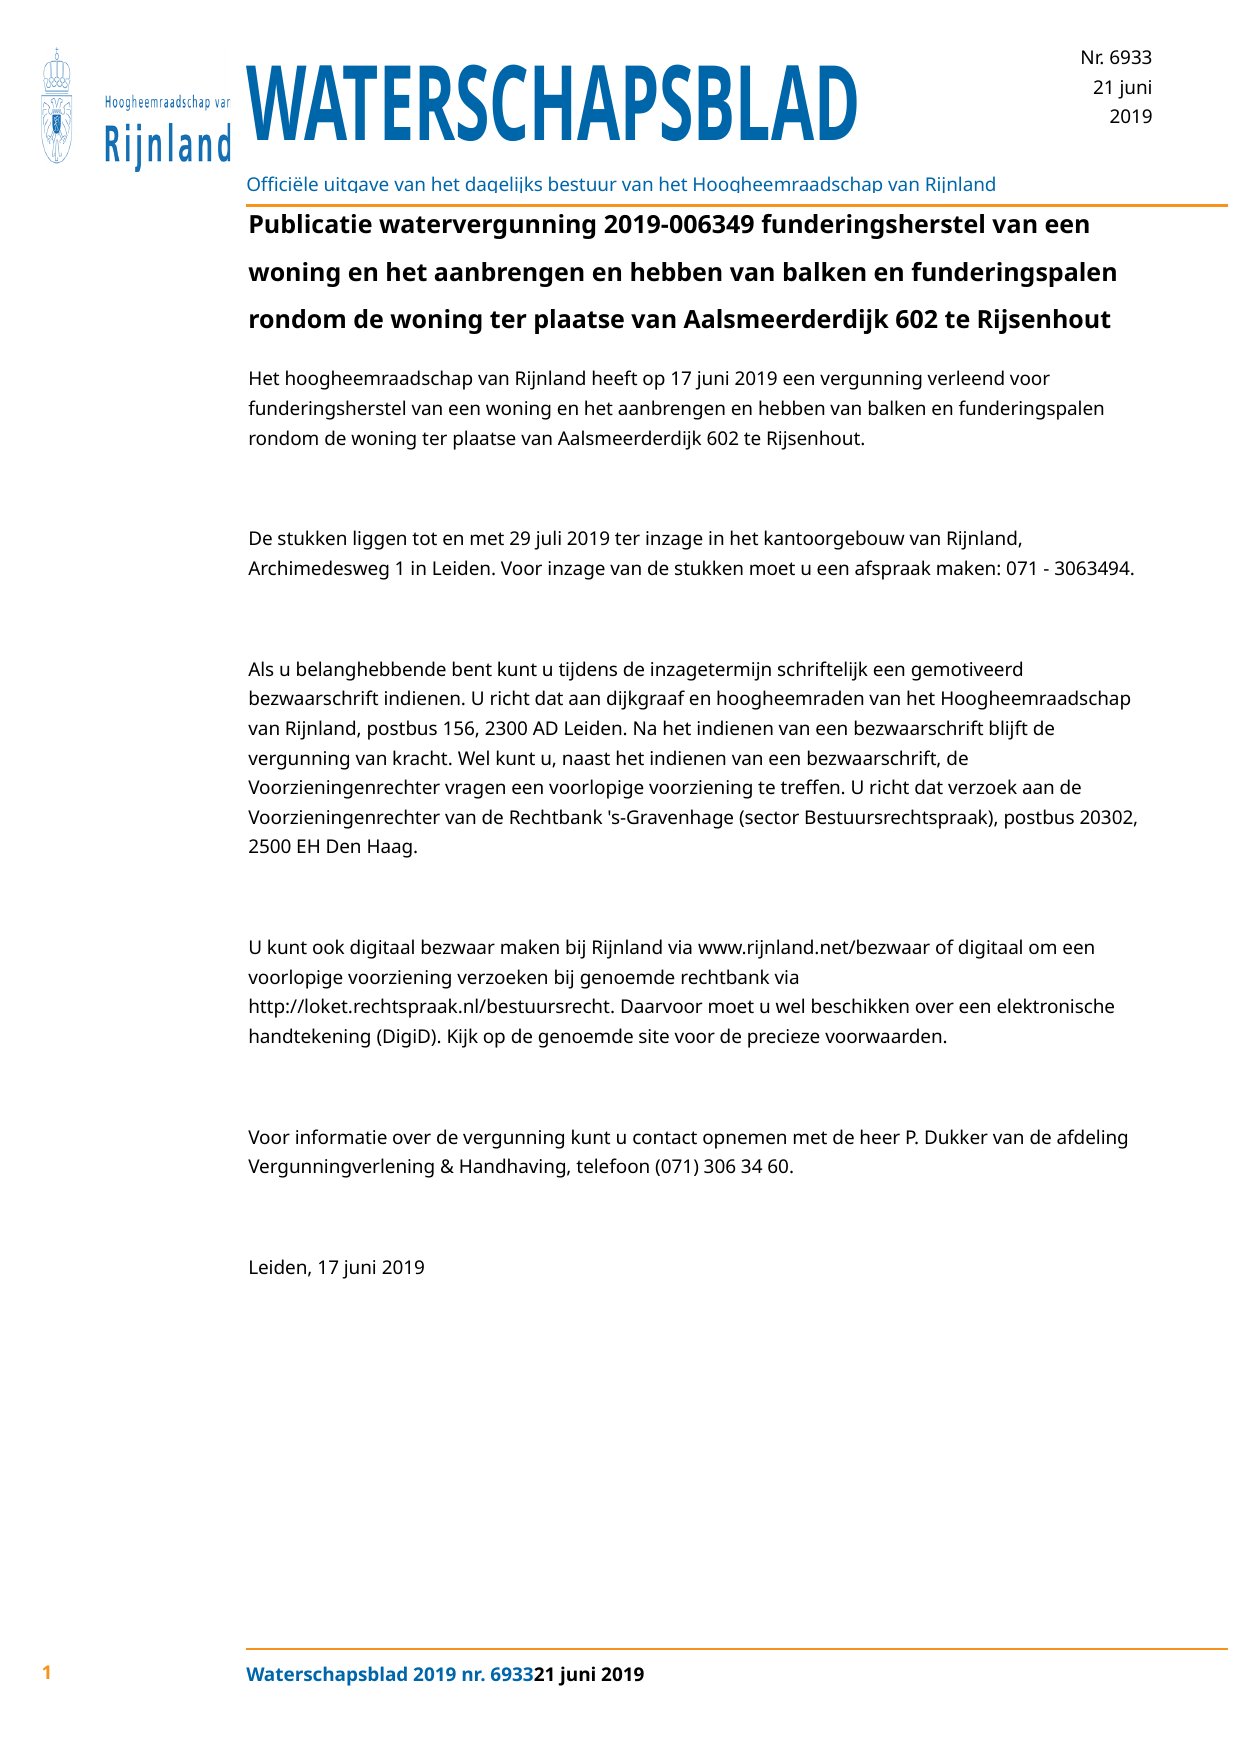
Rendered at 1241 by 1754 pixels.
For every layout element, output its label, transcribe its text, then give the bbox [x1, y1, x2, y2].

text Publicatie watervergunning 2019-006349 funderingsherstel van een woning en het aanbrengen en hebben van balken en funderingspalen rondom de woning ter plaatse van Aalsmeerderdijk 602 te Rijsenhout [248, 207, 1152, 336]
picture [41, 47, 231, 172]
text Het hoogheemraadschap van Rijnland heeft op 17 juni 2019 een vergunning verleend voor funderingsherstel van een woning en het aanbrengen en hebben van balken en funderingspalen rondom de woning ter plaatse van Aalsmeerderdijk 602 te Rijsenhout. [248, 366, 1152, 450]
text De stukken liggen tot en met 29 juli 2019 ter inzage in het kantoorgebouw van Rijnland, Archimedesweg 1 in Leiden. Voor inzage van de stukken moet u een afspraak maken: 071 - 3063494. [248, 526, 1152, 581]
text Als u belanghebbende bent kunt u tijdens de inzagetermijn schriftelijk een gemotiveerd bezwaarschrift indienen. U richt dat aan dijkgraaf en hoogheemraden van het Hoogheemraadschap van Rijnland, postbus 156, 2300 AD Leiden. Na het indienen van een bezwaarschrift blijft de vergunning van kracht. Wel kunt u, naast het indienen van een bezwaarschrift, de Voorzieningenrechter vragen een voorlopige voorziening te treffen. U richt dat verzoek aan de Voorzieningenrechter van de Rechtbank 's-Gravenhage (sector Bestuursrechtspraak), postbus 20302, 2500 EH Den Haag. [248, 656, 1152, 859]
text U kunt ook digitaal bezwaar maken bij Rijnland via www.rijnland.net/bezwaar of digitaal om een voorlopige voorziening verzoeken bij genoemde rechtbank via http://loket.rechtspraak.nl/bestuursrecht. Daarvoor moet u wel beschikken over een elektronische handtekening (DigiD). Kijk op de genoemde site voor de precieze voorwaarden. [248, 934, 1152, 1049]
text Voor informatie over de vergunning kunt u contact opnemen met de heer P. Dukker van de afdeling Vergunningverlening & Handhaving, telefoon (071) 306 34 60. [248, 1124, 1152, 1179]
text Leiden, 17 juni 2019 [248, 1254, 1152, 1280]
